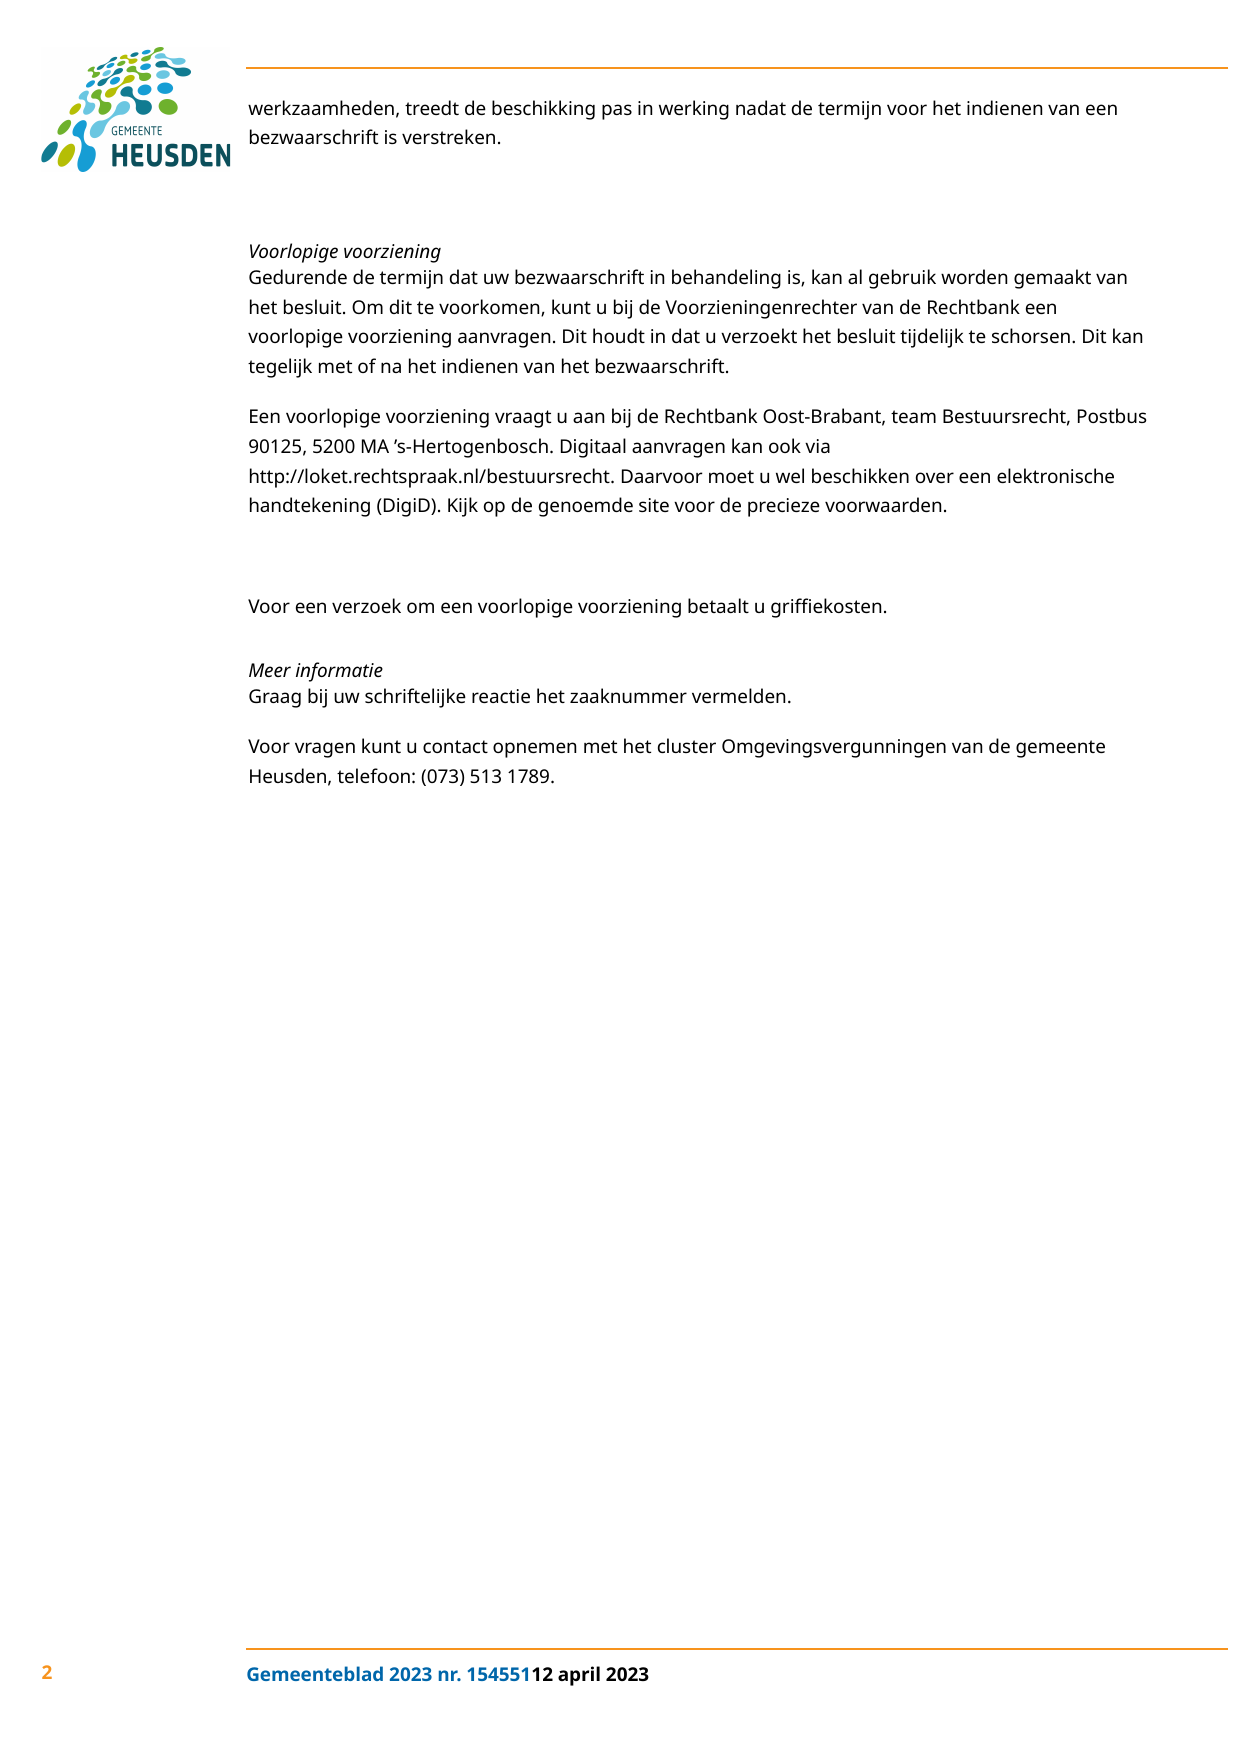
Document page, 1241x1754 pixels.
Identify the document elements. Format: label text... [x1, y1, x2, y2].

text Een voorlopige voorziening vraagt u aan bij de Rechtbank Oost-Brabant, team Bestuursrecht, Postbus 90125, 5200 MA ’s-Hertogenbosch. Digitaal aanvragen kan ook via http://loket.rechtspraak.nl/bestuursrecht. Daarvoor moet u wel beschikken over een elektronische handtekening (DigiD). Kijk op de genoemde site voor de precieze voorwaarden. [248, 404, 1152, 518]
text Voor een verzoek om een voorlopige voorziening betaalt u griffiekosten. [248, 593, 1152, 619]
picture [41, 47, 231, 172]
text werkzaamheden, treedt de beschikking pas in werking nadat de termijn voor het indienen van een bezwaarschrift is verstreken. [248, 95, 1152, 150]
text Voor vragen kunt u contact opnemen met het cluster Omgevingsvergunningen van de gemeente Heusden, telefoon: (073) 513 1789. [248, 733, 1152, 789]
text Gedurende de termijn dat uw bezwaarschrift in behandeling is, kan al gebruik worden gemaakt van het besluit. Om dit te voorkomen, kunt u bij de Voorzieningenrechter van de Rechtbank een voorlopige voorziening aanvragen. Dit houdt in dat u verzoekt het besluit tijdelijk te schorsen. Dit kan tegelijk met of na het indienen van het bezwaarschrift. [248, 264, 1152, 379]
text Voorlopige voorziening [248, 239, 1152, 264]
text Graag bij uw schriftelijke reactie het zaaknummer vermelden. [248, 683, 1152, 709]
text Meer informatie [248, 657, 1152, 683]
